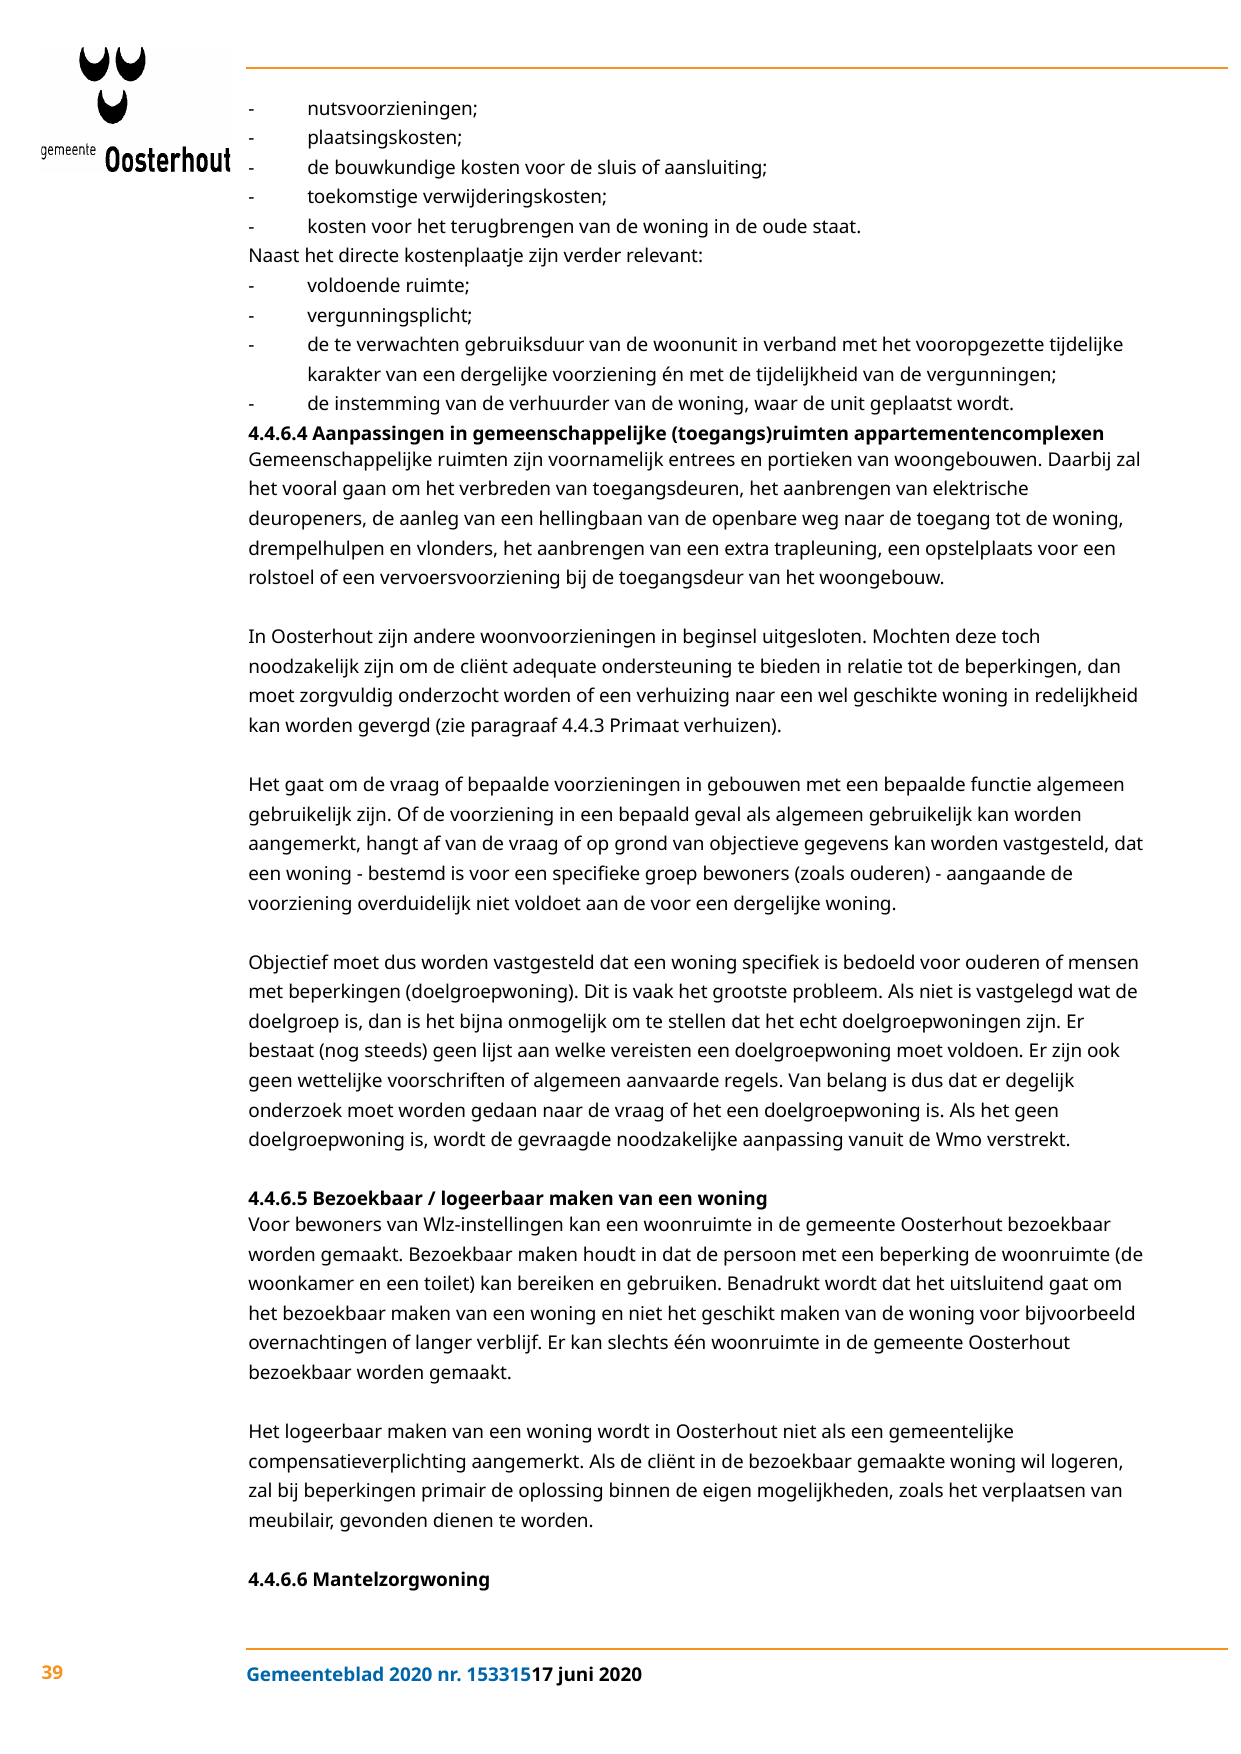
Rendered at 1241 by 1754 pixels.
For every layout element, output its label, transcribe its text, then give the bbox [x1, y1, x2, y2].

picture [41, 47, 231, 172]
list de instemming van de verhuurder van de woning, waar de unit geplaatst wordt. [248, 391, 1152, 416]
list de te verwachten gebruiksduur van de woonunit in verband met het vooropgezette tijdelijke karakter van een dergelijke voorziening én met de tijdelijkheid van de vergunningen; [248, 331, 1152, 387]
text In Oosterhout zijn andere woonvoorzieningen in beginsel uitgesloten. Mochten deze toch noodzakelijk zijn om de cliënt adequate ondersteuning te bieden in relatie tot de beperkingen, dan moet zorgvuldig onderzocht worden of een verhuizing naar een wel geschikte woning in redelijkheid kan worden gevergd (zie paragraaf 4.4.3 Primaat verhuizen). [248, 623, 1152, 738]
text Het logeerbaar maken van een woning wordt in Oosterhout niet als een gemeentelijke compensatieverplichting aangemerkt. Als de cliënt in de bezoekbaar gemaakte woning wil logeren, zal bij beperkingen primair de oplossing binnen de eigen mogelijkheden, zoals het verplaatsen van meubilair, gevonden dienen te worden. [248, 1418, 1152, 1533]
text 4.4.6.6 Mantelzorgwoning [248, 1566, 1152, 1592]
list voldoende ruimte; [248, 272, 1152, 298]
text 4.4.6.4 Aanpassingen in gemeenschappelijke (toegangs)ruimten appartementencomplexen [248, 420, 1152, 446]
list kosten voor het terugbrengen van de woning in de oude staat. [248, 213, 1152, 239]
text Naast het directe kostenplaatje zijn verder relevant: [248, 243, 1152, 268]
text Gemeenschappelijke ruimten zijn voornamelijk entrees en portieken van woongebouwen. Daarbij zal het vooral gaan om het verbreden van toegangsdeuren, het aanbrengen van elektrische deuropeners, de aanleg van een hellingbaan van de openbare weg naar de toegang tot de woning, drempelhulpen en vlonders, het aanbrengen van een extra trapleuning, een opstelplaats voor een rolstoel of een vervoersvoorziening bij de toegangsdeur van het woongebouw. [248, 446, 1152, 590]
list toekomstige verwijderingskosten; [248, 183, 1152, 209]
text Het gaat om de vraag of bepaalde voorzieningen in gebouwen met een bepaalde functie algemeen gebruikelijk zijn. Of de voorziening in een bepaald geval als algemeen gebruikelijk kan worden aangemerkt, hangt af van de vraag of op grond van objectieve gegevens kan worden vastgesteld, dat een woning - bestemd is voor een specifieke groep bewoners (zoals ouderen) - aangaande de voorziening overduidelijk niet voldoet aan de voor een dergelijke woning. [248, 771, 1152, 915]
list nutsvoorzieningen; [248, 95, 1152, 121]
list plaatsingskosten; [248, 124, 1152, 150]
list de bouwkundige kosten voor de sluis of aansluiting; [248, 154, 1152, 180]
text Objectief moet dus worden vastgesteld dat een woning specifiek is bedoeld voor ouderen of mensen met beperkingen (doelgroepwoning). Dit is vaak het grootste probleem. Als niet is vastgelegd wat de doelgroep is, dan is het bijna onmogelijk om te stellen dat het echt doelgroepwoningen zijn. Er bestaat (nog steeds) geen lijst aan welke vereisten een doelgroepwoning moet voldoen. Er zijn ook geen wettelijke voorschriften of algemeen aanvaarde regels. Van belang is dus dat er degelijk onderzoek moet worden gedaan naar de vraag of het een doelgroepwoning is. Als het geen doelgroepwoning is, wordt de gevraagde noodzakelijke aanpassing vanuit de Wmo verstrekt. [248, 949, 1152, 1152]
list vergunningsplicht; [248, 302, 1152, 328]
text Voor bewoners van Wlz-instellingen kan een woonruimte in de gemeente Oosterhout bezoekbaar worden gemaakt. Bezoekbaar maken houdt in dat de persoon met een beperking de woonruimte (de woonkamer en een toilet) kan bereiken en gebruiken. Benadrukt wordt dat het uitsluitend gaat om het bezoekbaar maken van een woning en niet het geschikt maken van de woning voor bijvoorbeeld overnachtingen of langer verblijf. Er kan slechts één woonruimte in de gemeente Oosterhout bezoekbaar worden gemaakt. [248, 1211, 1152, 1385]
text 4.4.6.5 Bezoekbaar / logeerbaar maken van een woning [248, 1186, 1152, 1211]
